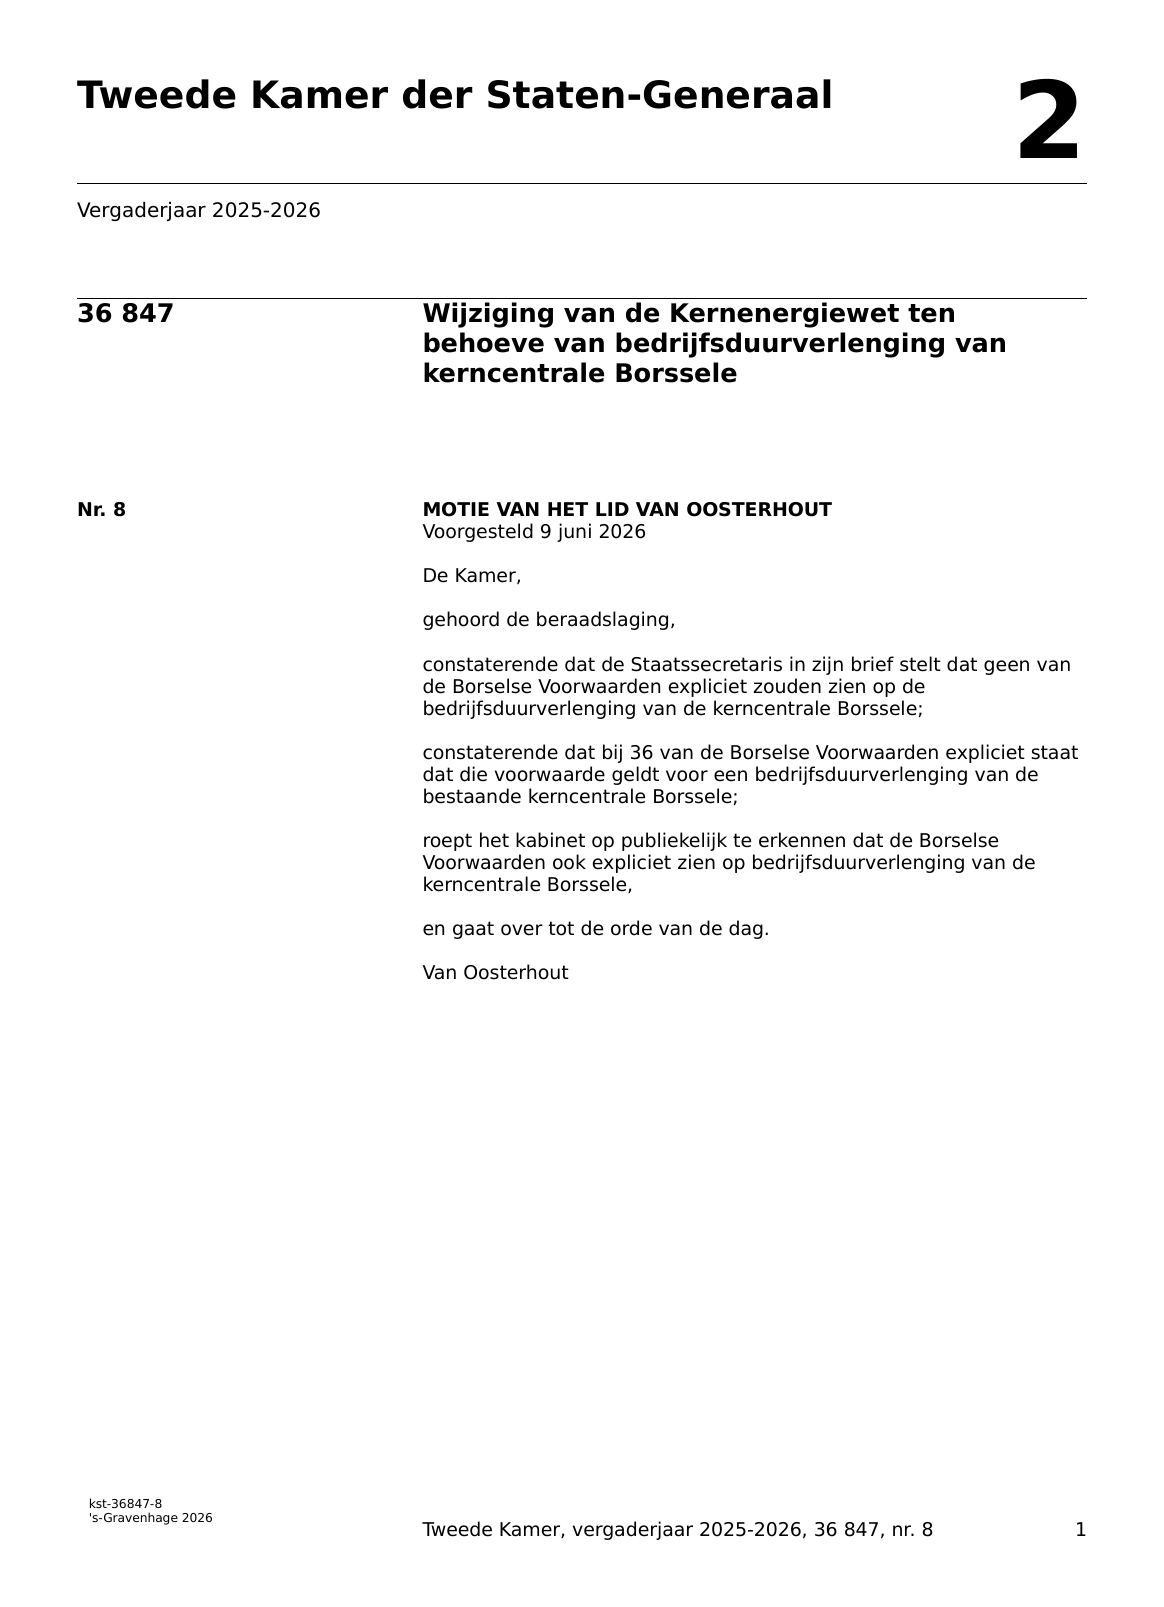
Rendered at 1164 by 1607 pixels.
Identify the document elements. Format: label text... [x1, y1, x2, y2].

text constaterende dat de Staatssecretaris in zijn brief stelt dat geen van de Borselse Voorwaarden expliciet zouden zien op de bedrijfsduurverlenging van de kerncentrale Borssele; [422, 653, 1087, 719]
text constaterende dat bij 36 van de Borselse Voorwaarden expliciet staat dat die voorwaarde geldt voor een bedrijfsduurverlenging van de bestaande kerncentrale Borssele; [422, 742, 1087, 808]
text gehoord de beraadslaging, [422, 609, 1087, 631]
table_header 2 [886, 59, 1087, 183]
text 's-Gravenhage 2026 [88, 1511, 323, 1525]
text en gaat over tot de orde van de dag. [422, 918, 1087, 940]
table_cell Vergaderjaar 2025-2026 [77, 184, 1087, 298]
text De Kamer, [422, 565, 1087, 587]
table_header Tweede Kamer der Staten-Generaal [77, 59, 886, 183]
text roept het kabinet op publiekelijk te erkennen dat de Borselse Voorwaarden ook expliciet zien op bedrijfsduurverlenging van de kerncentrale Borssele, [422, 830, 1087, 896]
text Van Oosterhout [422, 962, 1087, 984]
subtitle Nr. 8 MOTIE VAN HET LID VAN OOSTERHOUT [77, 499, 1087, 521]
text Voorgesteld 9 juni 2026 [422, 521, 1087, 543]
subtitle 36 847 Wijziging van de Kernenergiewet ten behoeve van bedrijfsduurverlenging van kerncentrale Borssele [77, 299, 1087, 388]
text kst-36847-8 [88, 1497, 323, 1511]
